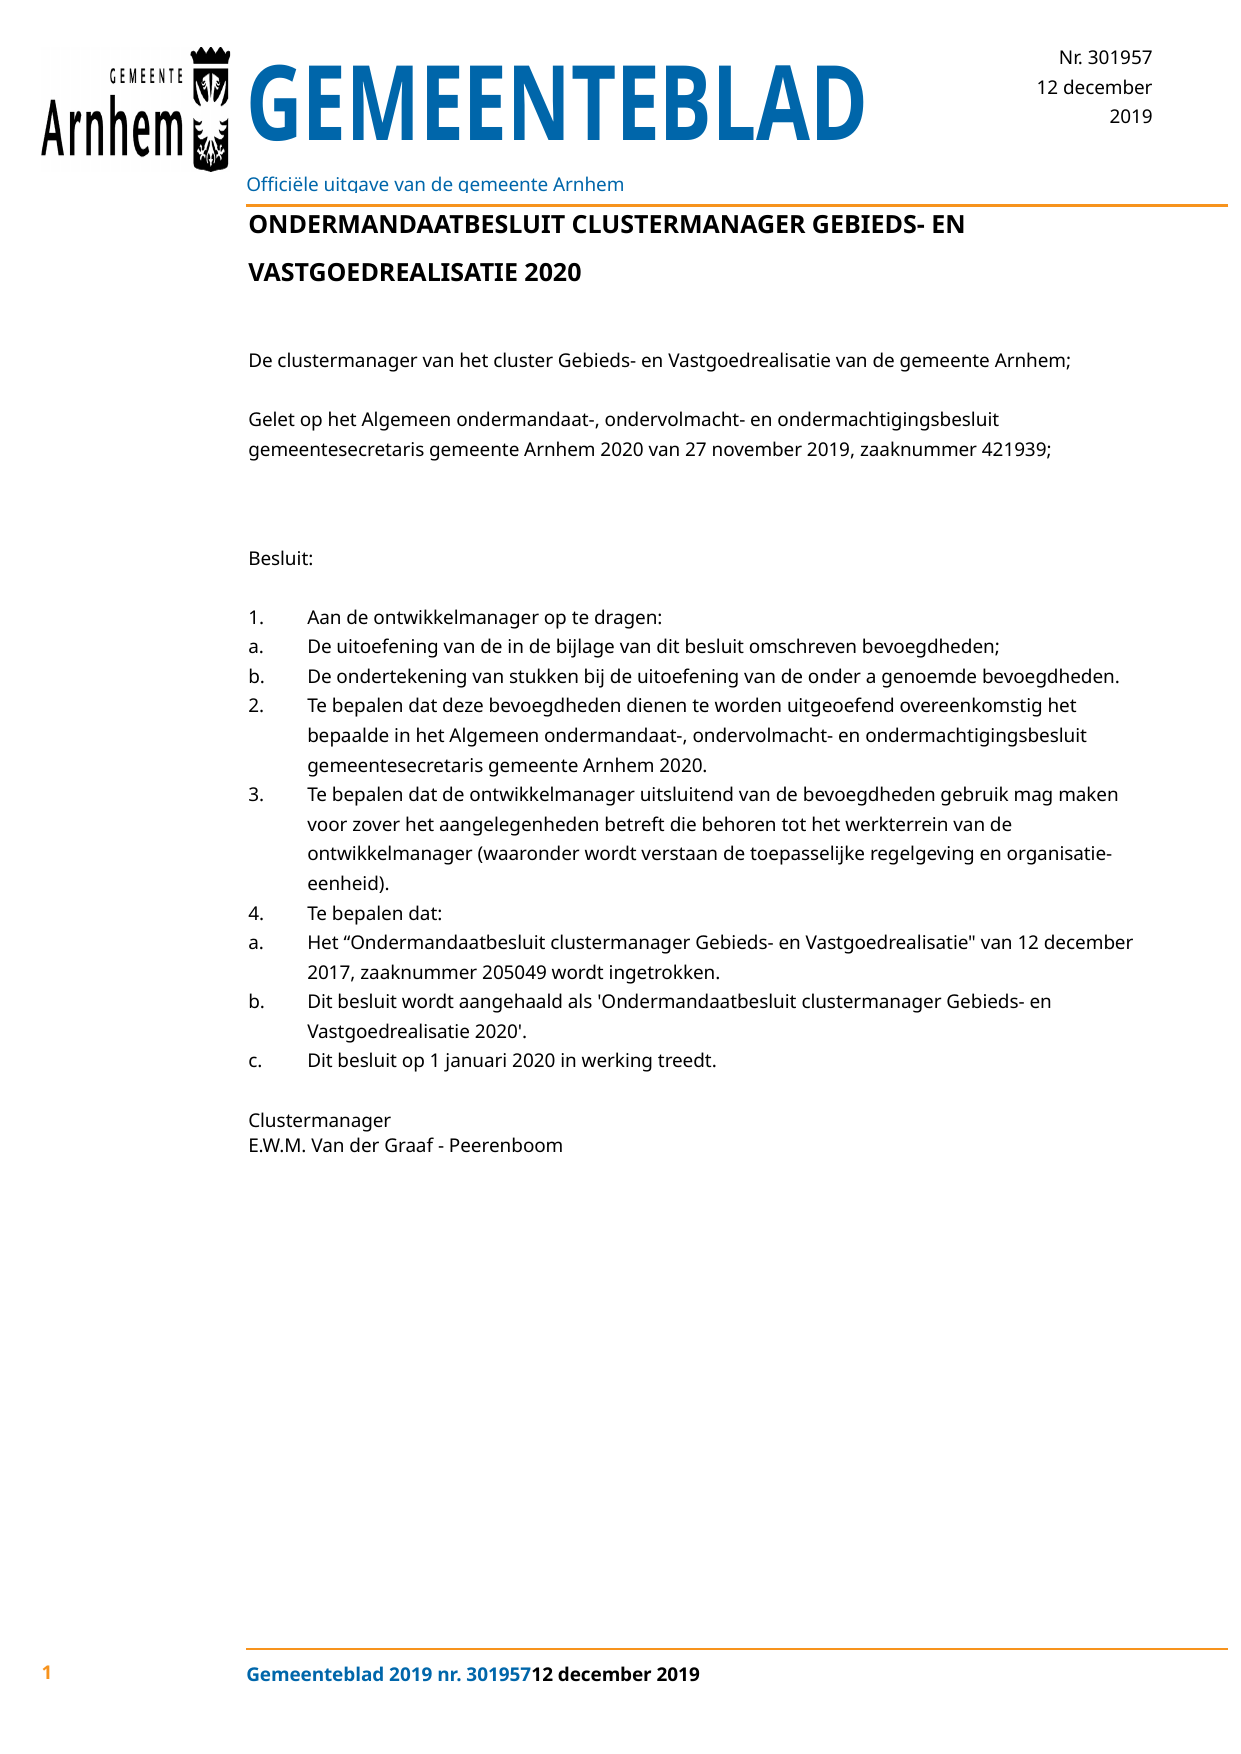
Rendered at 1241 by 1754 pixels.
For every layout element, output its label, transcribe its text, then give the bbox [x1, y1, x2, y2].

text Clustermanager [248, 1107, 1152, 1132]
list Aan de ontwikkelmanager op te dragen: [248, 604, 1152, 629]
list Dit besluit wordt aangehaald als 'Ondermandaatbesluit clustermanager Gebieds- en Vastgoedrealisatie 2020'. [248, 988, 1152, 1044]
list Te bepalen dat deze bevoegdheden dienen te worden uitgeoefend overeenkomstig het bepaalde in het Algemeen ondermandaat-, ondervolmacht- en ondermachtigingsbesluit gemeentesecretaris gemeente Arnhem 2020. [248, 693, 1152, 777]
text De clustermanager van het cluster Gebieds- en Vastgoedrealisatie van de gemeente Arnhem; [248, 347, 1152, 373]
text E.W.M. Van der Graaf - Peerenboom [248, 1132, 1152, 1158]
list Te bepalen dat de ontwikkelmanager uitsluitend van de bevoegdheden gebruik mag maken voor zover het aangelegenheden betreft die behoren tot het werkterrein van de ontwikkelmanager (waaronder wordt verstaan de toepasselijke regelgeving en organisatie-eenheid). [248, 781, 1152, 896]
list Het “Ondermandaatbesluit clustermanager Gebieds- en Vastgoedrealisatie" van 12 december 2017, zaaknummer 205049 wordt ingetrokken. [248, 929, 1152, 984]
picture [41, 47, 231, 172]
text ONDERMANDAATBESLUIT CLUSTERMANAGER GEBIEDS- EN VASTGOEDREALISATIE 2020 [248, 207, 1152, 288]
text Gelet op het Algemeen ondermandaat-, ondervolmacht- en ondermachtigingsbesluit gemeentesecretaris gemeente Arnhem 2020 van 27 november 2019, zaaknummer 421939; [248, 407, 1152, 462]
list Te bepalen dat: [248, 900, 1152, 925]
list De ondertekening van stukken bij de uitoefening van de onder a genoemde bevoegdheden. [248, 663, 1152, 689]
list Dit besluit op 1 januari 2020 in werking treedt. [248, 1048, 1152, 1073]
list De uitoefening van de in de bijlage van dit besluit omschreven bevoegdheden; [248, 633, 1152, 659]
text Besluit: [248, 545, 1152, 570]
